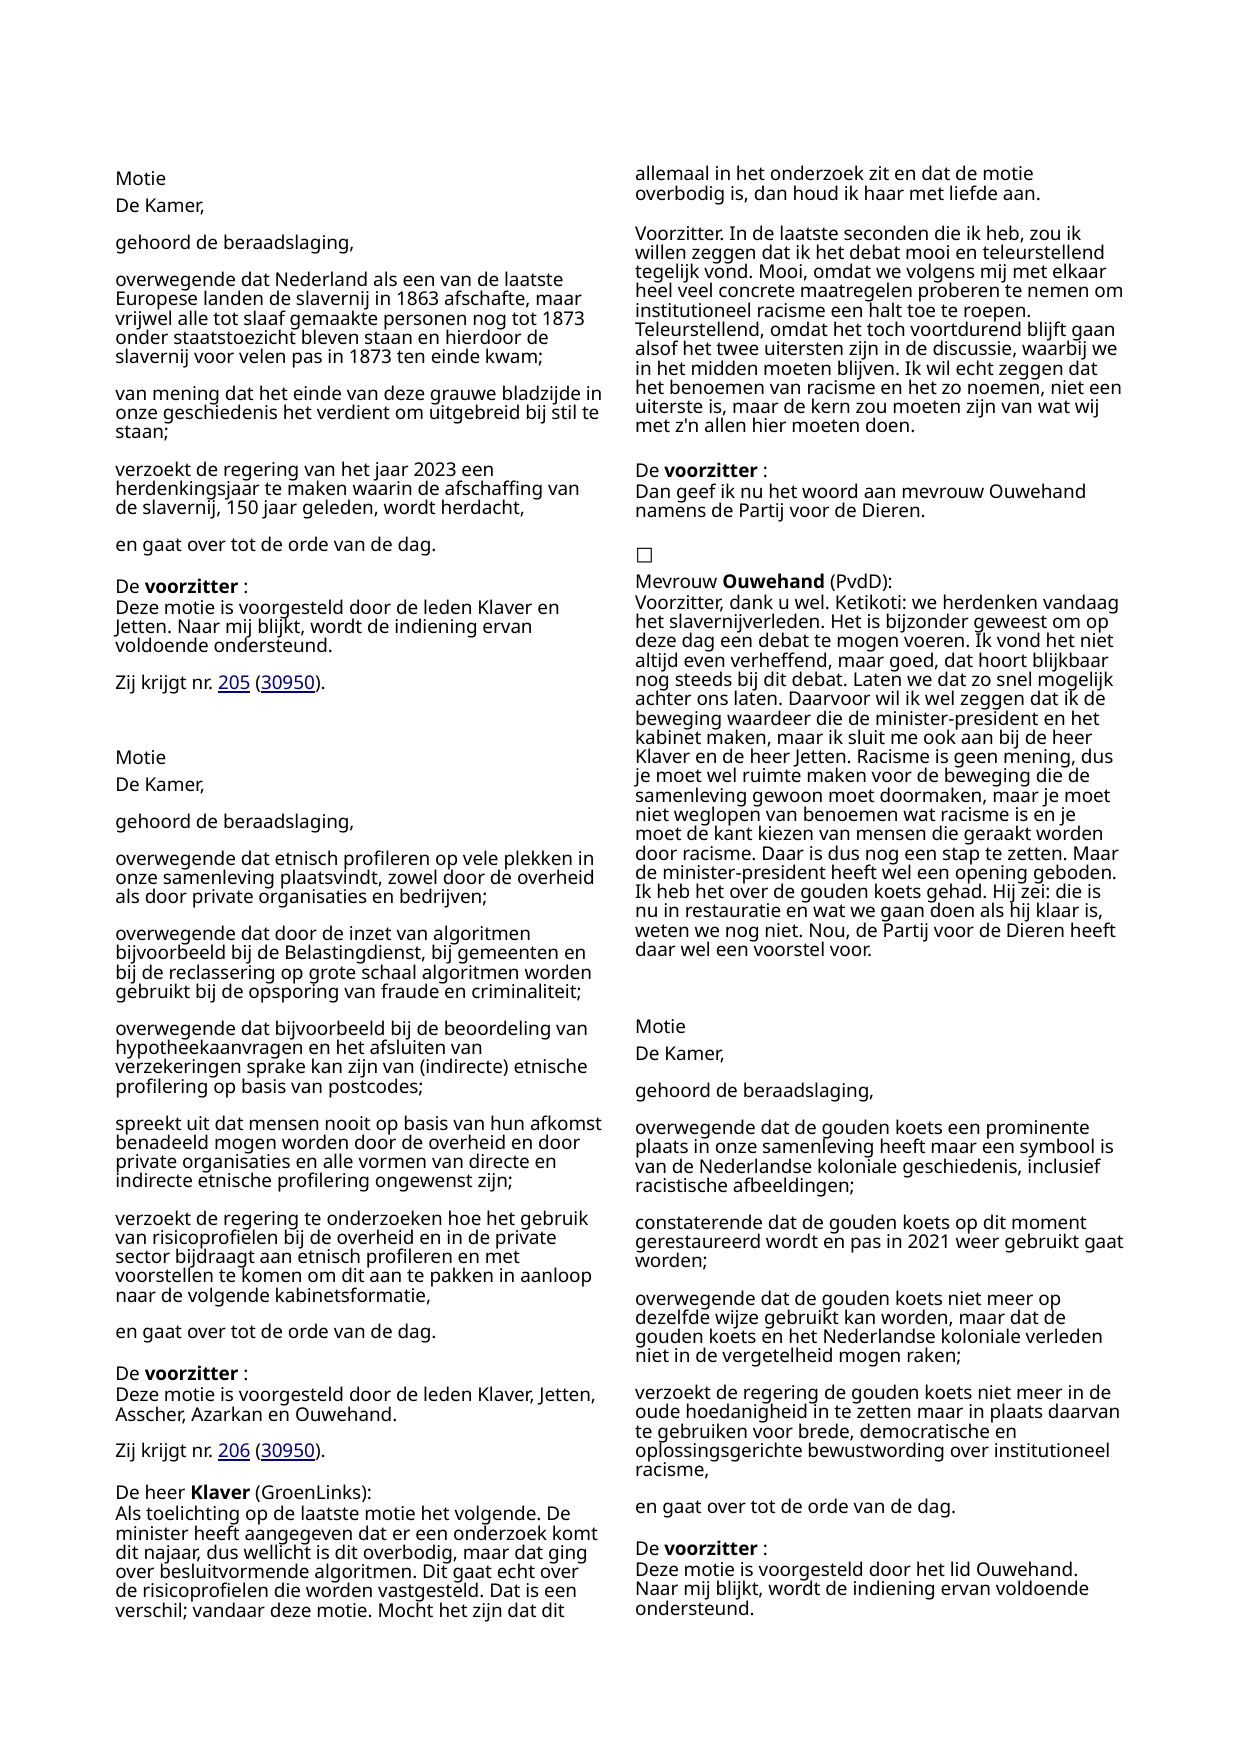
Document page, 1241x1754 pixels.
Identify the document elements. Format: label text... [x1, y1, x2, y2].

text Als toelichting op de laatste motie het volgende. De minister heeft aangegeven dat er een onderzoek komt dit najaar, dus wellicht is dit overbodig, maar dat ging over besluitvormende algoritmen. Dit gaat echt over de risicoprofielen die worden vastgesteld. Dat is een verschil; vandaar deze motie. Mocht het zijn dat dit [115, 1505, 605, 1621]
text constaterende dat de gouden koets op dit moment gerestaureerd wordt en pas in 2021 weer gebruikt gaat worden; [635, 1214, 1125, 1272]
text Mevrouw Ouwehand (PvdD): [635, 568, 1125, 594]
text overwegende dat etnisch profileren op vele plekken in onze samenleving plaatsvindt, zowel door de overheid als door private organisaties en bedrijven; [115, 849, 605, 907]
text ⬜ [635, 542, 1125, 568]
text De Kamer, [115, 197, 605, 216]
text verzoekt de regering van het jaar 2023 een herdenkingsjaar te maken waarin de afschaffing van de slavernij, 150 jaar geleden, wordt herdacht, [115, 461, 605, 518]
text en gaat over tot de orde van de dag. [635, 1498, 1125, 1518]
text en gaat over tot de orde van de dag. [115, 1323, 605, 1343]
text overwegende dat de gouden koets een prominente plaats in onze samenleving heeft maar een symbool is van de Nederlandse koloniale geschiedenis, inclusief racistische afbeeldingen; [635, 1119, 1125, 1196]
text Zij krijgt nr. 205 (30950). [115, 674, 605, 693]
text overwegende dat door de inzet van algoritmen bijvoorbeeld bij de Belastingdienst, bij gemeenten en bij de reclassering op grote schaal algoritmen worden gebruikt bij de opsporing van fraude en criminaliteit; [115, 925, 605, 1002]
text De voorzitter : [635, 1535, 1125, 1561]
text Zij krijgt nr. 206 (30950). [115, 1442, 605, 1462]
text De voorzitter : [115, 1361, 605, 1386]
text Dan geef ik nu het woord aan mevrouw Ouwehand namens de Partij voor de Dieren. [635, 483, 1125, 522]
text spreekt uit dat mensen nooit op basis van hun afkomst benadeeld mogen worden door de overheid en door private organisaties en alle vormen van directe en indirecte etnische profilering ongewenst zijn; [115, 1115, 605, 1192]
text De voorzitter : [115, 573, 605, 599]
text Motie [115, 165, 605, 191]
text verzoekt de regering te onderzoeken hoe het gebruik van risicoprofielen bij de overheid en in de private sector bijdraagt aan etnisch profileren en met voorstellen te komen om dit aan te pakken in aanloop naar de volgende kabinetsformatie, [115, 1209, 605, 1306]
text Motie [115, 744, 605, 770]
text allemaal in het onderzoek zit en dat de motie overbodig is, dan houd ik haar met liefde aan. [635, 165, 1125, 204]
text overwegende dat de gouden koets niet meer op dezelfde wijze gebruikt kan worden, maar dat de gouden koets en het Nederlandse koloniale verleden niet in de vergetelheid mogen raken; [635, 1289, 1125, 1367]
text Motie [635, 1013, 1125, 1039]
text De Kamer, [115, 776, 605, 795]
text De heer Klaver (GroenLinks): [115, 1479, 605, 1505]
text De voorzitter : [635, 457, 1125, 483]
text Deze motie is voorgesteld door het lid Ouwehand. Naar mij blijkt, wordt de indiening ervan voldoende ondersteund. [635, 1561, 1125, 1619]
text gehoord de beraadslaging, [635, 1082, 1125, 1101]
text Voorzitter, dank u wel. Ketikoti: we herdenken vandaag het slavernijverleden. Het is bijzonder geweest om op deze dag een debat te mogen voeren. Ik vond het niet altijd even verheffend, maar goed, dat hoort blijkbaar nog steeds bij dit debat. Laten we dat zo snel mogelijk achter ons laten. Daarvoor wil ik wel zeggen dat ik de beweging waardeer die de minister-president en het kabinet maken, maar ik sluit me ook aan bij de heer Klaver en de heer Jetten. Racisme is geen mening, dus je moet wel ruimte maken voor de beweging die de samenleving gewoon moet doormaken, maar je moet niet weglopen van benoemen wat racisme is en je moet de kant kiezen van mensen die geraakt worden door racisme. Daar is dus nog een stap te zetten. Maar de minister-president heeft wel een opening geboden. Ik heb het over de gouden koets gehad. Hij zei: die is nu in restauratie en wat we gaan doen als hij klaar is, weten we nog niet. Nou, de Partij voor de Dieren heeft daar wel een voorstel voor. [635, 594, 1125, 960]
text overwegende dat bijvoorbeeld bij de beoordeling van hypotheekaanvragen en het afsluiten van verzekeringen sprake kan zijn van (indirecte) etnische profilering op basis van postcodes; [115, 1020, 605, 1097]
text Voorzitter. In de laatste seconden die ik heb, zou ik willen zeggen dat ik het debat mooi en teleurstellend tegelijk vond. Mooi, omdat we volgens mij met elkaar heel veel concrete maatregelen proberen te nemen om institutioneel racisme een halt toe te roepen. Teleurstellend, omdat het toch voortdurend blijft gaan alsof het twee uitersten zijn in de discussie, waarbij we in het midden moeten blijven. Ik wil echt zeggen dat het benoemen van racisme en het zo noemen, niet een uiterste is, maar de kern zou moeten zijn van wat wij met z'n allen hier moeten doen. [635, 224, 1125, 437]
text en gaat over tot de orde van de dag. [115, 536, 605, 555]
text van mening dat het einde van deze grauwe bladzijde in onze geschiedenis het verdient om uitgebreid bij stil te staan; [115, 385, 605, 443]
text verzoekt de regering de gouden koets niet meer in de oude hoedanigheid in te zetten maar in plaats daarvan te gebruiken voor brede, democratische en oplossingsgerichte bewustwording over institutioneel racisme, [635, 1384, 1125, 1481]
text gehoord de beraadslaging, [115, 813, 605, 832]
text overwegende dat Nederland als een van de laatste Europese landen de slavernij in 1863 afschafte, maar vrijwel alle tot slaaf gemaakte personen nog tot 1873 onder staatstoezicht bleven staan en hierdoor de slavernij voor velen pas in 1873 ten einde kwam; [115, 271, 605, 367]
text De Kamer, [635, 1045, 1125, 1064]
text Deze motie is voorgesteld door de leden Klaver, Jetten, Asscher, Azarkan en Ouwehand. [115, 1386, 605, 1425]
text Deze motie is voorgesteld door de leden Klaver en Jetten. Naar mij blijkt, wordt de indiening ervan voldoende ondersteund. [115, 599, 605, 657]
text gehoord de beraadslaging, [115, 234, 605, 253]
